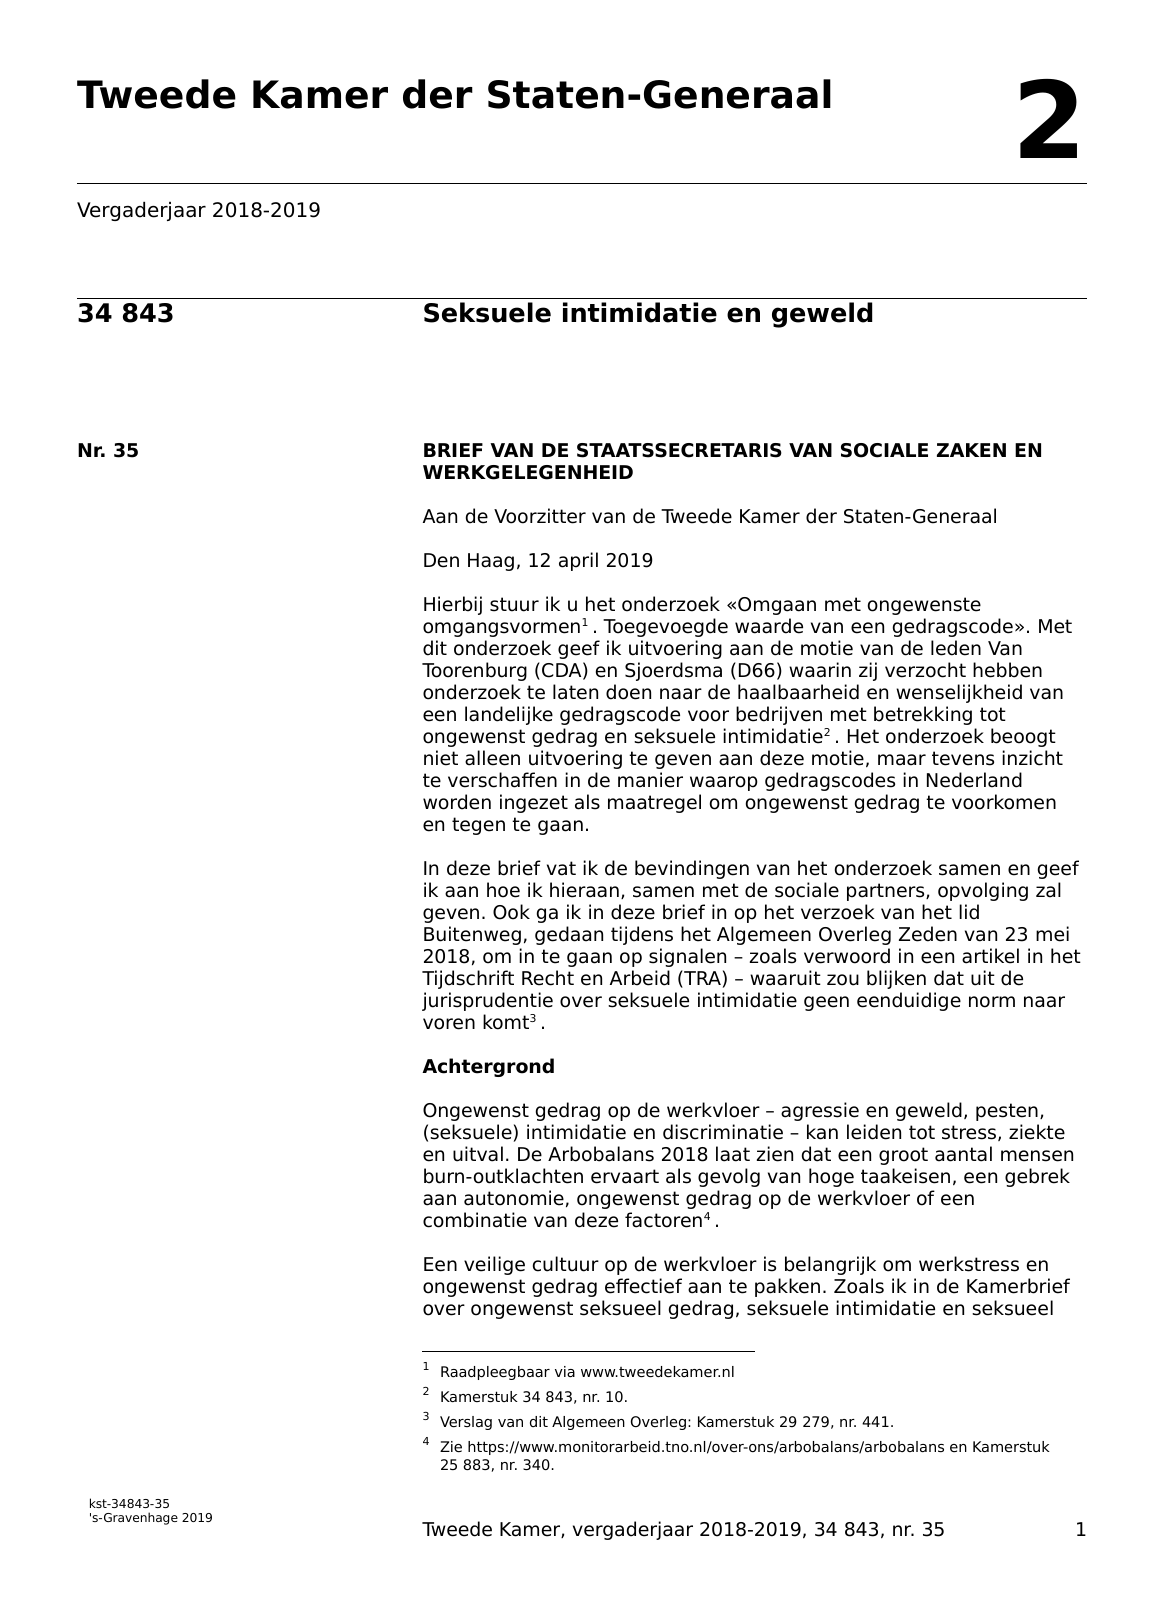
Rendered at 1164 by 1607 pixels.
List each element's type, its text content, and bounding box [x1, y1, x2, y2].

text Den Haag, 12 april 2019 [422, 550, 1087, 572]
text Verslag van dit Algemeen Overleg: Kamerstuk 29 279, nr. 441. [422, 1410, 1087, 1432]
table_cell Vergaderjaar 2018-2019 [77, 184, 1087, 298]
text kst-34843-35 [88, 1497, 323, 1511]
text Zie https://www.monitorarbeid.tno.nl/over-ons/arbobalans/arbobalans en Kamerstuk 25 883, nr. 340. [422, 1435, 1087, 1474]
text Hierbij stuur ik u het onderzoek «Omgaan met ongewenste omgangsvormen. Toegevoegde waarde van een gedragscode». Met dit onderzoek geef ik uitvoering aan de motie van de leden Van Toorenburg (CDA) en Sjoerdsma (D66) waarin zij verzocht hebben onderzoek te laten doen naar de haalbaarheid en wenselijkheid van een landelijke gedragscode voor bedrijven met betrekking tot ongewenst gedrag en seksuele intimidatie. Het onderzoek beoogt niet alleen uitvoering te geven aan deze motie, maar tevens inzicht te verschaffen in de manier waarop gedragscodes in Nederland worden ingezet als maatregel om ongewenst gedrag te voorkomen en tegen te gaan. [422, 594, 1087, 836]
text Raadpleegbaar via www.tweedekamer.nl [422, 1360, 1087, 1382]
text Ongewenst gedrag op de werkvloer – agressie en geweld, pesten, (seksuele) intimidatie en discriminatie – kan leiden tot stress, ziekte en uitval. De Arbobalans 2018 laat zien dat een groot aantal mensen burn-outklachten ervaart als gevolg van hoge taakeisen, een gebrek aan autonomie, ongewenst gedrag op de werkvloer of een combinatie van deze factoren. [422, 1100, 1087, 1232]
text Een veilige cultuur op de werkvloer is belangrijk om werkstress en ongewenst gedrag effectief aan te pakken. Zoals ik in de Kamerbrief over ongewenst seksueel gedrag, seksuele intimidatie en seksueel [422, 1254, 1087, 1320]
text 's-Gravenhage 2019 [88, 1511, 323, 1525]
subtitle Achtergrond [422, 1056, 1087, 1078]
table_header Tweede Kamer der Staten-Generaal [77, 59, 886, 183]
text Aan de Voorzitter van de Tweede Kamer der Staten-Generaal [422, 506, 1087, 528]
text Kamerstuk 34 843, nr. 10. [422, 1385, 1087, 1407]
subtitle 34 843 Seksuele intimidatie en geweld [77, 299, 1087, 329]
text In deze brief vat ik de bevindingen van het onderzoek samen en geef ik aan hoe ik hieraan, samen met de sociale partners, opvolging zal geven. Ook ga ik in deze brief in op het verzoek van het lid Buitenweg, gedaan tijdens het Algemeen Overleg Zeden van 23 mei 2018, om in te gaan op signalen – zoals verwoord in een artikel in het Tijdschrift Recht en Arbeid (TRA) – waaruit zou blijken dat uit de jurisprudentie over seksuele intimidatie geen eenduidige norm naar voren komt. [422, 858, 1087, 1034]
table_header 2 [886, 59, 1087, 183]
subtitle Nr. 35 BRIEF VAN DE STAATSSECRETARIS VAN SOCIALE ZAKEN EN WERKGELEGENHEID [77, 440, 1087, 484]
